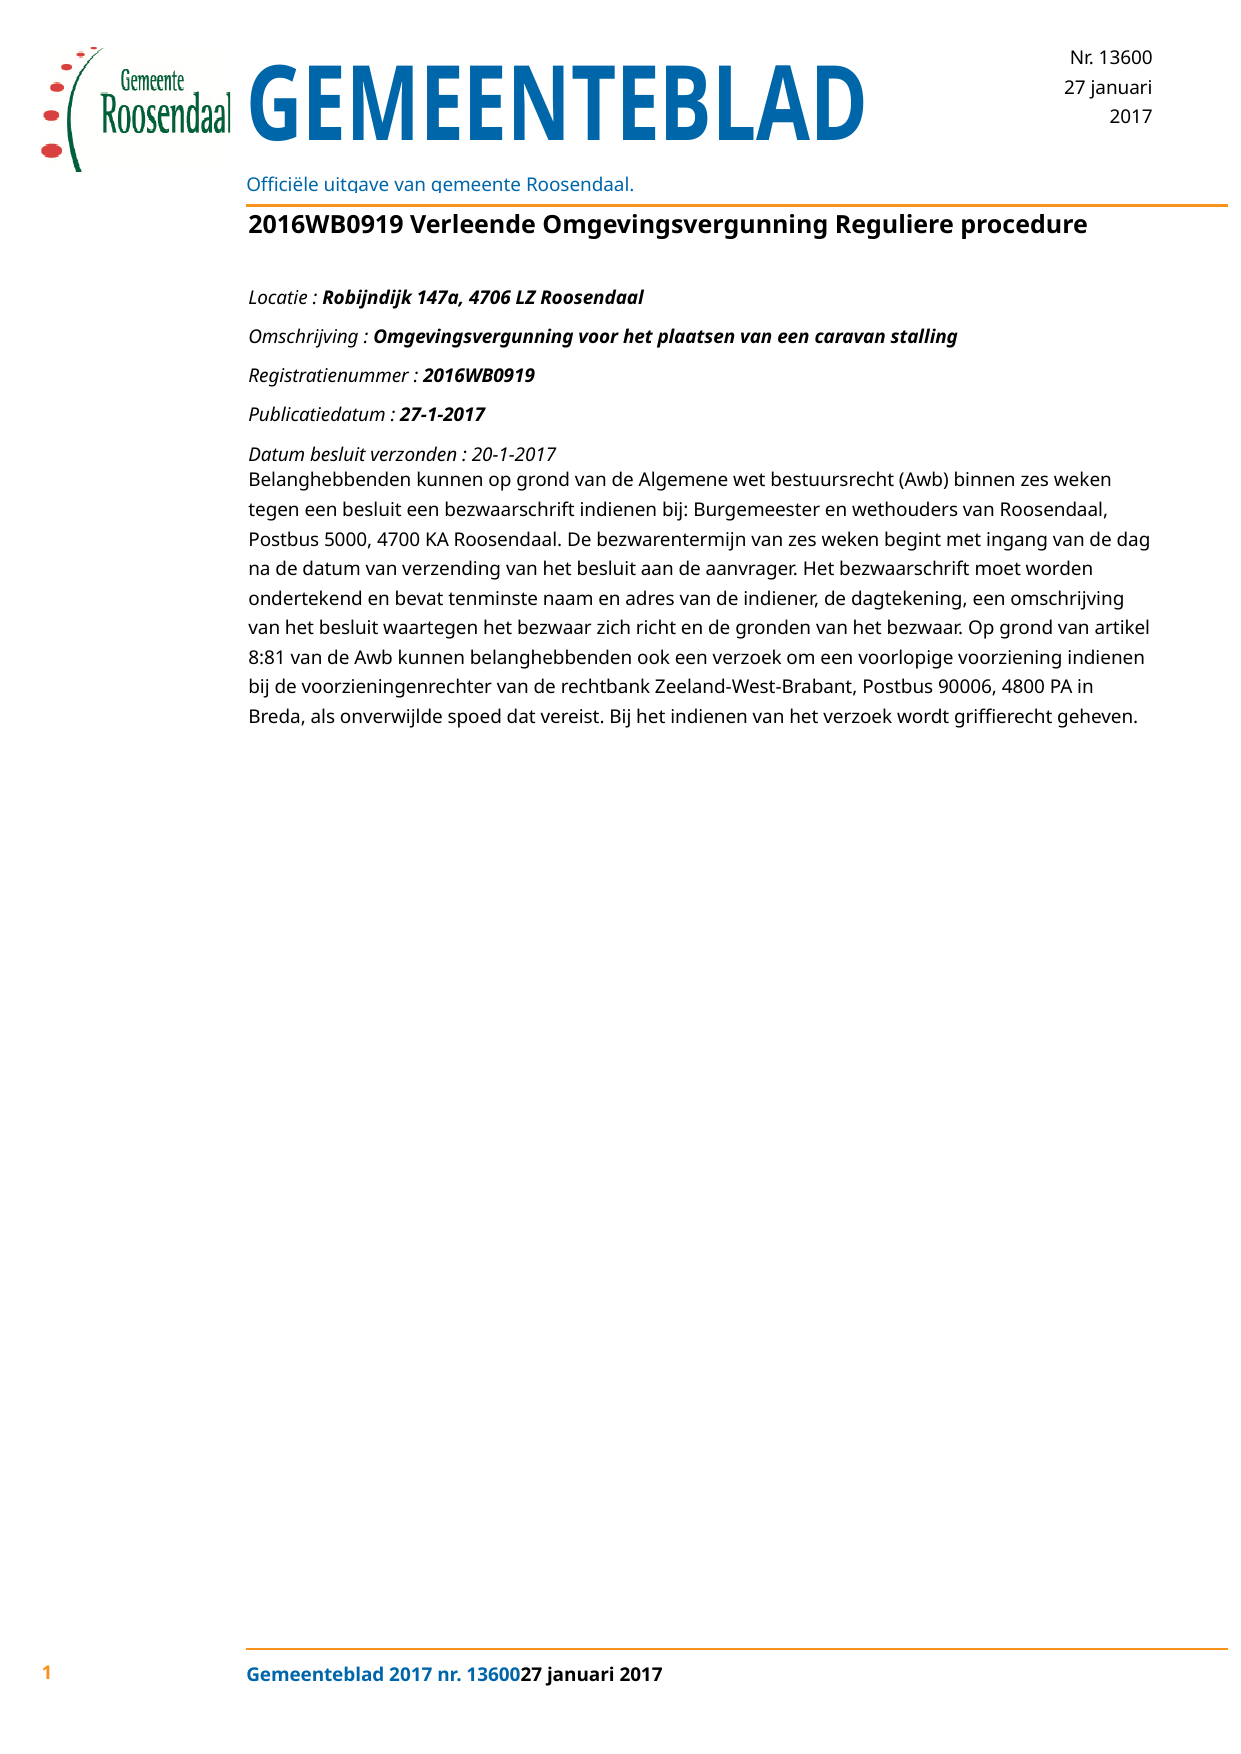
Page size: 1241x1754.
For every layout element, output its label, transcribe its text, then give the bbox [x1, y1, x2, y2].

text Belanghebbenden kunnen op grond van de Algemene wet bestuursrecht (Awb) binnen zes weken tegen een besluit een bezwaarschrift indienen bij: Burgemeester en wethouders van Roosendaal, Postbus 5000, 4700 KA Roosendaal. De bezwarentermijn van zes weken begint met ingang van de dag na de datum van verzending van het besluit aan de aanvrager. Het bezwaarschrift moet worden ondertekend en bevat tenminste naam en adres van de indiener, de dagtekening, een omschrijving van het besluit waartegen het bezwaar zich richt en de gronden van het bezwaar. Op grond van artikel 8:81 van de Awb kunnen belanghebbenden ook een verzoek om een voorlopige voorziening indienen bij de voorzieningenrechter van de rechtbank Zeeland-West-Brabant, Postbus 90006, 4800 PA in Breda, als onverwijlde spoed dat vereist. Bij het indienen van het verzoek wordt griffierecht geheven. [248, 467, 1152, 729]
text Locatie : Robijndijk 147a, 4706 LZ Roosendaal [248, 284, 1152, 309]
text 2016WB0919 Verleende Omgevingsvergunning Reguliere procedure [248, 207, 1152, 241]
text Datum besluit verzonden : 20-1-2017 [248, 441, 1152, 467]
text Omschrijving : Omgevingsvergunning voor het plaatsen van een caravan stalling [248, 323, 1152, 349]
text Publicatiedatum : 27-1-2017 [248, 402, 1152, 427]
text Registratienummer : 2016WB0919 [248, 362, 1152, 388]
picture [41, 47, 231, 172]
